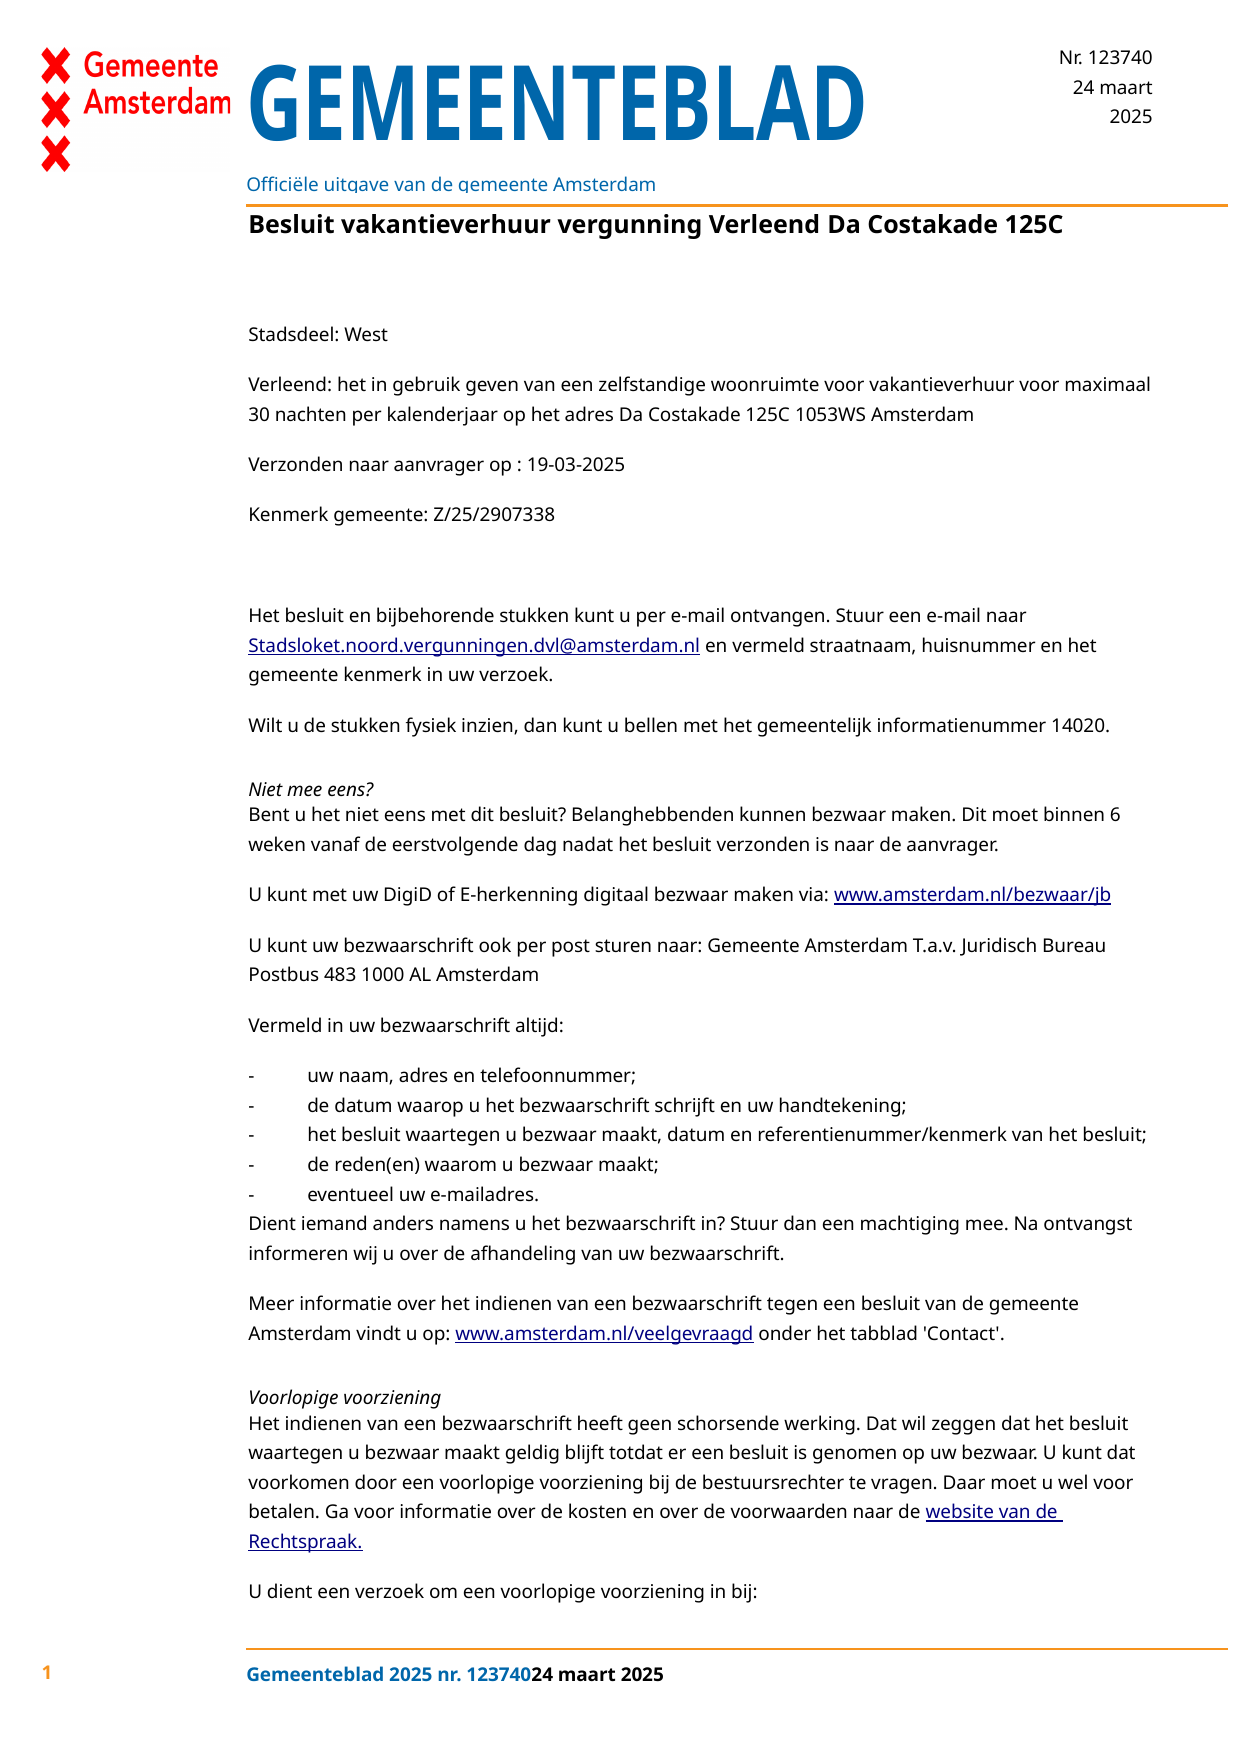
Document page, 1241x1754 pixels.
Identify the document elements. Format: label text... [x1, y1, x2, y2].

text U kunt uw bezwaarschrift ook per post sturen naar: Gemeente Amsterdam T.a.v. Juridisch Bureau Postbus 483 1000 AL Amsterdam [248, 932, 1152, 987]
text Vermeld in uw bezwaarschrift altijd: [248, 1012, 1152, 1038]
text Dient iemand anders namens u het bezwaarschrift in? Stuur dan een machtiging mee. Na ontvangst informeren wij u over de afhandeling van uw bezwaarschrift. [248, 1210, 1152, 1266]
text Het besluit en bijbehorende stukken kunt u per e-mail ontvangen. Stuur een e-mail naar Stadsloket.noord.vergunningen.dvl@amsterdam.nl en vermeld straatnaam, huisnummer en het gemeente kenmerk in uw verzoek. [248, 602, 1152, 687]
picture [41, 47, 231, 172]
text Het indienen van een bezwaarschrift heeft geen schorsende werking. Dat wil zeggen dat het besluit waartegen u bezwaar maakt geldig blijft totdat er een besluit is genomen op uw bezwaar. U kunt dat voorkomen door een voorlopige voorziening bij de bestuursrechter te vragen. Daar moet u wel voor betalen. Ga voor informatie over de kosten en over de voorwaarden naar de website van de Rechtspraak. [248, 1410, 1152, 1554]
text Voorlopige voorziening [248, 1384, 1152, 1410]
text Stadsdeel: West [248, 321, 1152, 346]
text Meer informatie over het indienen van een bezwaarschrift tegen een besluit van de gemeente Amsterdam vindt u op: www.amsterdam.nl/veelgevraagd onder het tabblad 'Contact'. [248, 1290, 1152, 1346]
text U kunt met uw DigiD of E-herkenning digitaal bezwaar maken via: www.amsterdam.nl/bezwaar/jb [248, 882, 1152, 907]
text Niet mee eens? [248, 776, 1152, 802]
text Bent u het niet eens met dit besluit? Belanghebbenden kunnen bezwaar maken. Dit moet binnen 6 weken vanaf de eerstvolgende dag nadat het besluit verzonden is naar de aanvrager. [248, 802, 1152, 857]
text U dient een verzoek om een voorlopige voorziening in bij: [248, 1578, 1152, 1604]
text Kenmerk gemeente: Z/25/2907338 [248, 502, 1152, 527]
text Wilt u de stukken fysiek inzien, dan kunt u bellen met het gemeentelijk informatienummer 14020. [248, 712, 1152, 738]
text Verzonden naar aanvrager op : 19-03-2025 [248, 451, 1152, 477]
list de reden(en) waarom u bezwaar maakt; [248, 1151, 1152, 1177]
list uw naam, adres en telefoonnummer; [248, 1062, 1152, 1088]
list het besluit waartegen u bezwaar maakt, datum en referentienummer/kenmerk van het besluit; [248, 1122, 1152, 1147]
text Verleend: het in gebruik geven van een zelfstandige woonruimte voor vakantieverhuur voor maximaal 30 nachten per kalenderjaar op het adres Da Costakade 125C 1053WS Amsterdam [248, 371, 1152, 426]
text Besluit vakantieverhuur vergunning Verleend Da Costakade 125C [248, 207, 1152, 241]
list de datum waarop u het bezwaarschrift schrijft en uw handtekening; [248, 1092, 1152, 1118]
list eventueel uw e-mailadres. [248, 1181, 1152, 1207]
